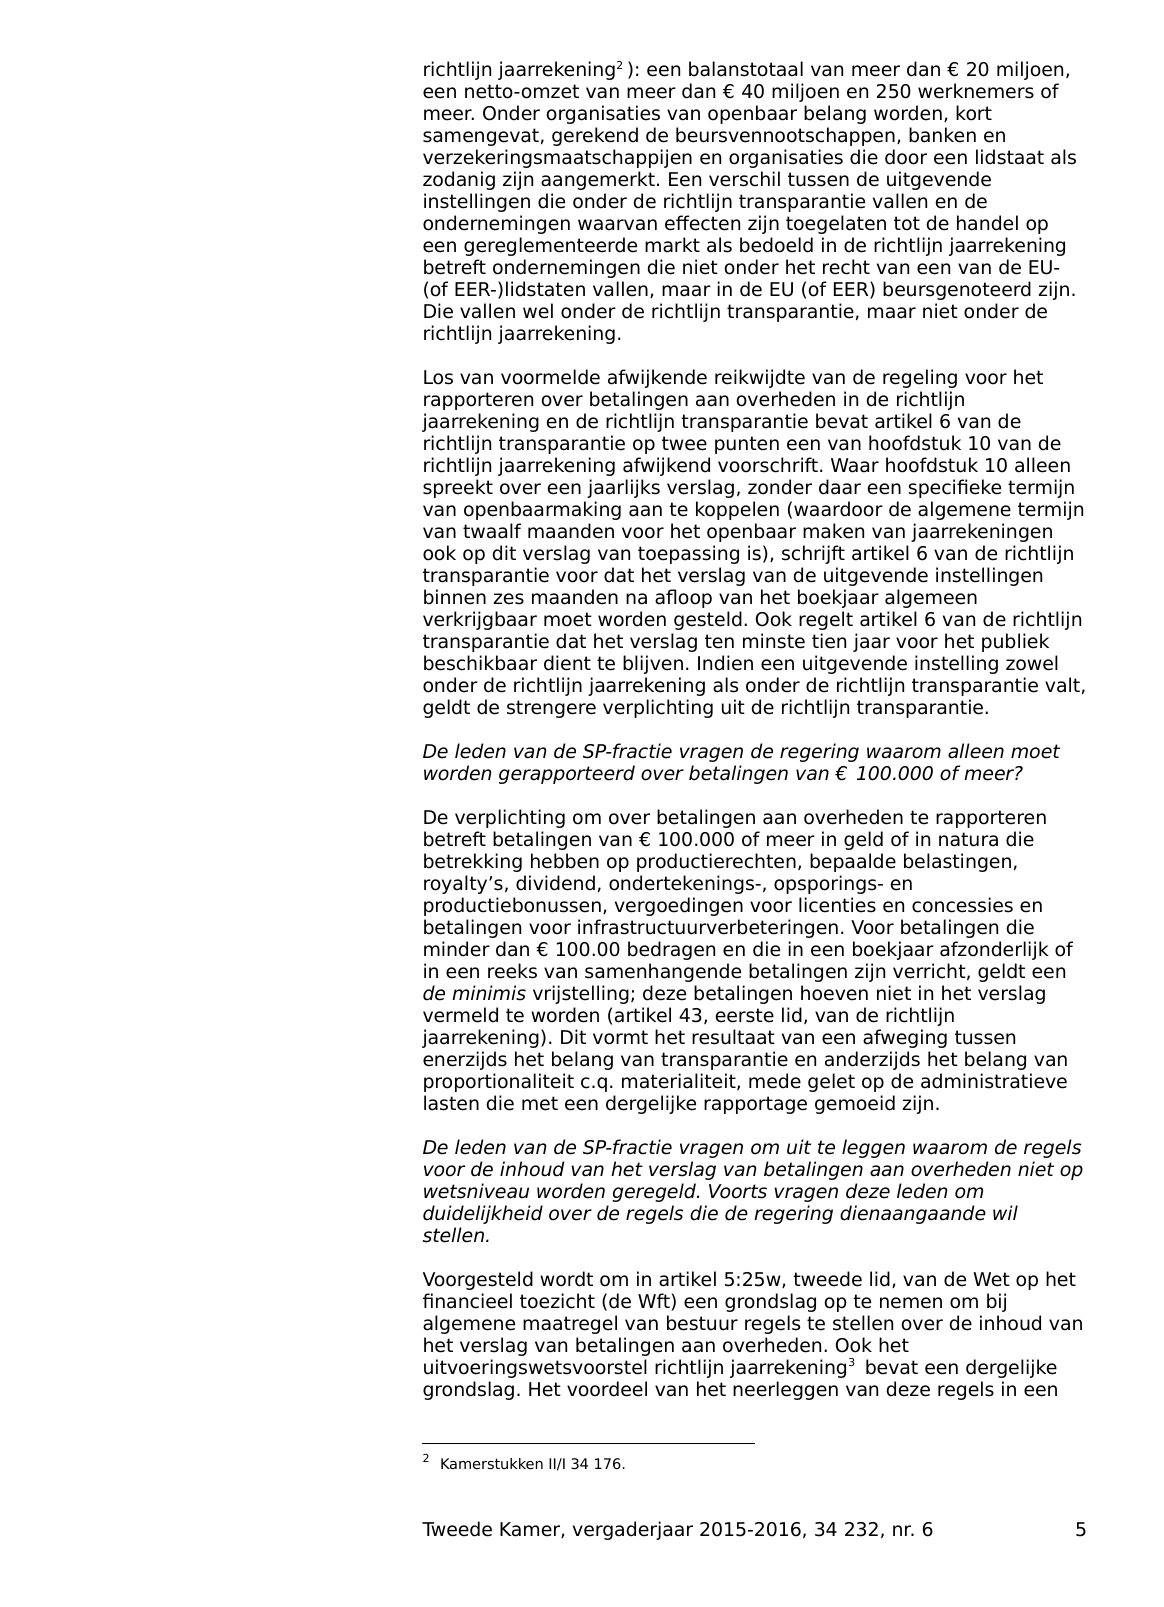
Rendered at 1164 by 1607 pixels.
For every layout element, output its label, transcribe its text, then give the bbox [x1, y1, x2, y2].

text De leden van de SP-fractie vragen de regering waarom alleen moet worden gerapporteerd over betalingen van € 100.000 of meer? [422, 741, 1087, 785]
text Los van voormelde afwijkende reikwijdte van de regeling voor het rapporteren over betalingen aan overheden in de richtlijn jaarrekening en de richtlijn transparantie bevat artikel 6 van de richtlijn transparantie op twee punten een van hoofdstuk 10 van de richtlijn jaarrekening afwijkend voorschrift. Waar hoofdstuk 10 alleen spreekt over een jaarlijks verslag, zonder daar een specifieke termijn van openbaarmaking aan te koppelen (waardoor de algemene termijn van twaalf maanden voor het openbaar maken van jaarrekeningen ook op dit verslag van toepassing is), schrijft artikel 6 van de richtlijn transparantie voor dat het verslag van de uitgevende instellingen binnen zes maanden na afloop van het boekjaar algemeen verkrijgbaar moet worden gesteld. Ook regelt artikel 6 van de richtlijn transparantie dat het verslag ten minste tien jaar voor het publiek beschikbaar dient te blijven. Indien een uitgevende instelling zowel onder de richtlijn jaarrekening als onder de richtlijn transparantie valt, geldt de strengere verplichting uit de richtlijn transparantie. [422, 367, 1087, 719]
text Kamerstukken II/I 34 176. [422, 1452, 1087, 1474]
text De leden van de SP-fractie vragen om uit te leggen waarom de regels voor de inhoud van het verslag van betalingen aan overheden niet op wetsniveau worden geregeld. Voorts vragen deze leden om duidelijkheid over de regels die de regering dienaangaande wil stellen. [422, 1137, 1087, 1247]
text Voorgesteld wordt om in artikel 5:25w, tweede lid, van de Wet op het financieel toezicht (de Wft) een grondslag op te nemen om bij algemene maatregel van bestuur regels te stellen over de inhoud van het verslag van betalingen aan overheden. Ook het uitvoeringswetsvoorstel richtlijn jaarrekening bevat een dergelijke grondslag. Het voordeel van het neerleggen van deze regels in een [422, 1269, 1087, 1401]
text richtlijn jaarrekening): een balanstotaal van meer dan € 20 miljoen, een netto-omzet van meer dan € 40 miljoen en 250 werknemers of meer. Onder organisaties van openbaar belang worden, kort samengevat, gerekend de beursvennootschappen, banken en verzekeringsmaatschappijen en organisaties die door een lidstaat als zodanig zijn aangemerkt. Een verschil tussen de uitgevende instellingen die onder de richtlijn transparantie vallen en de ondernemingen waarvan effecten zijn toegelaten tot de handel op een gereglementeerde markt als bedoeld in de richtlijn jaarrekening betreft ondernemingen die niet onder het recht van een van de EU- (of EER-)lidstaten vallen, maar in de EU (of EER) beursgenoteerd zijn. Die vallen wel onder de richtlijn transparantie, maar niet onder de richtlijn jaarrekening. [422, 59, 1087, 345]
text De verplichting om over betalingen aan overheden te rapporteren betreft betalingen van € 100.000 of meer in geld of in natura die betrekking hebben op productierechten, bepaalde belastingen, royalty’s, dividend, ondertekenings-, opsporings- en productiebonussen, vergoedingen voor licenties en concessies en betalingen voor infrastructuurverbeteringen. Voor betalingen die minder dan € 100.00 bedragen en die in een boekjaar afzonderlijk of in een reeks van samenhangende betalingen zijn verricht, geldt een de minimis vrijstelling; deze betalingen hoeven niet in het verslag vermeld te worden (artikel 43, eerste lid, van de richtlijn jaarrekening). Dit vormt het resultaat van een afweging tussen enerzijds het belang van transparantie en anderzijds het belang van proportionaliteit c.q. materialiteit, mede gelet op de administratieve lasten die met een dergelijke rapportage gemoeid zijn. [422, 807, 1087, 1115]
